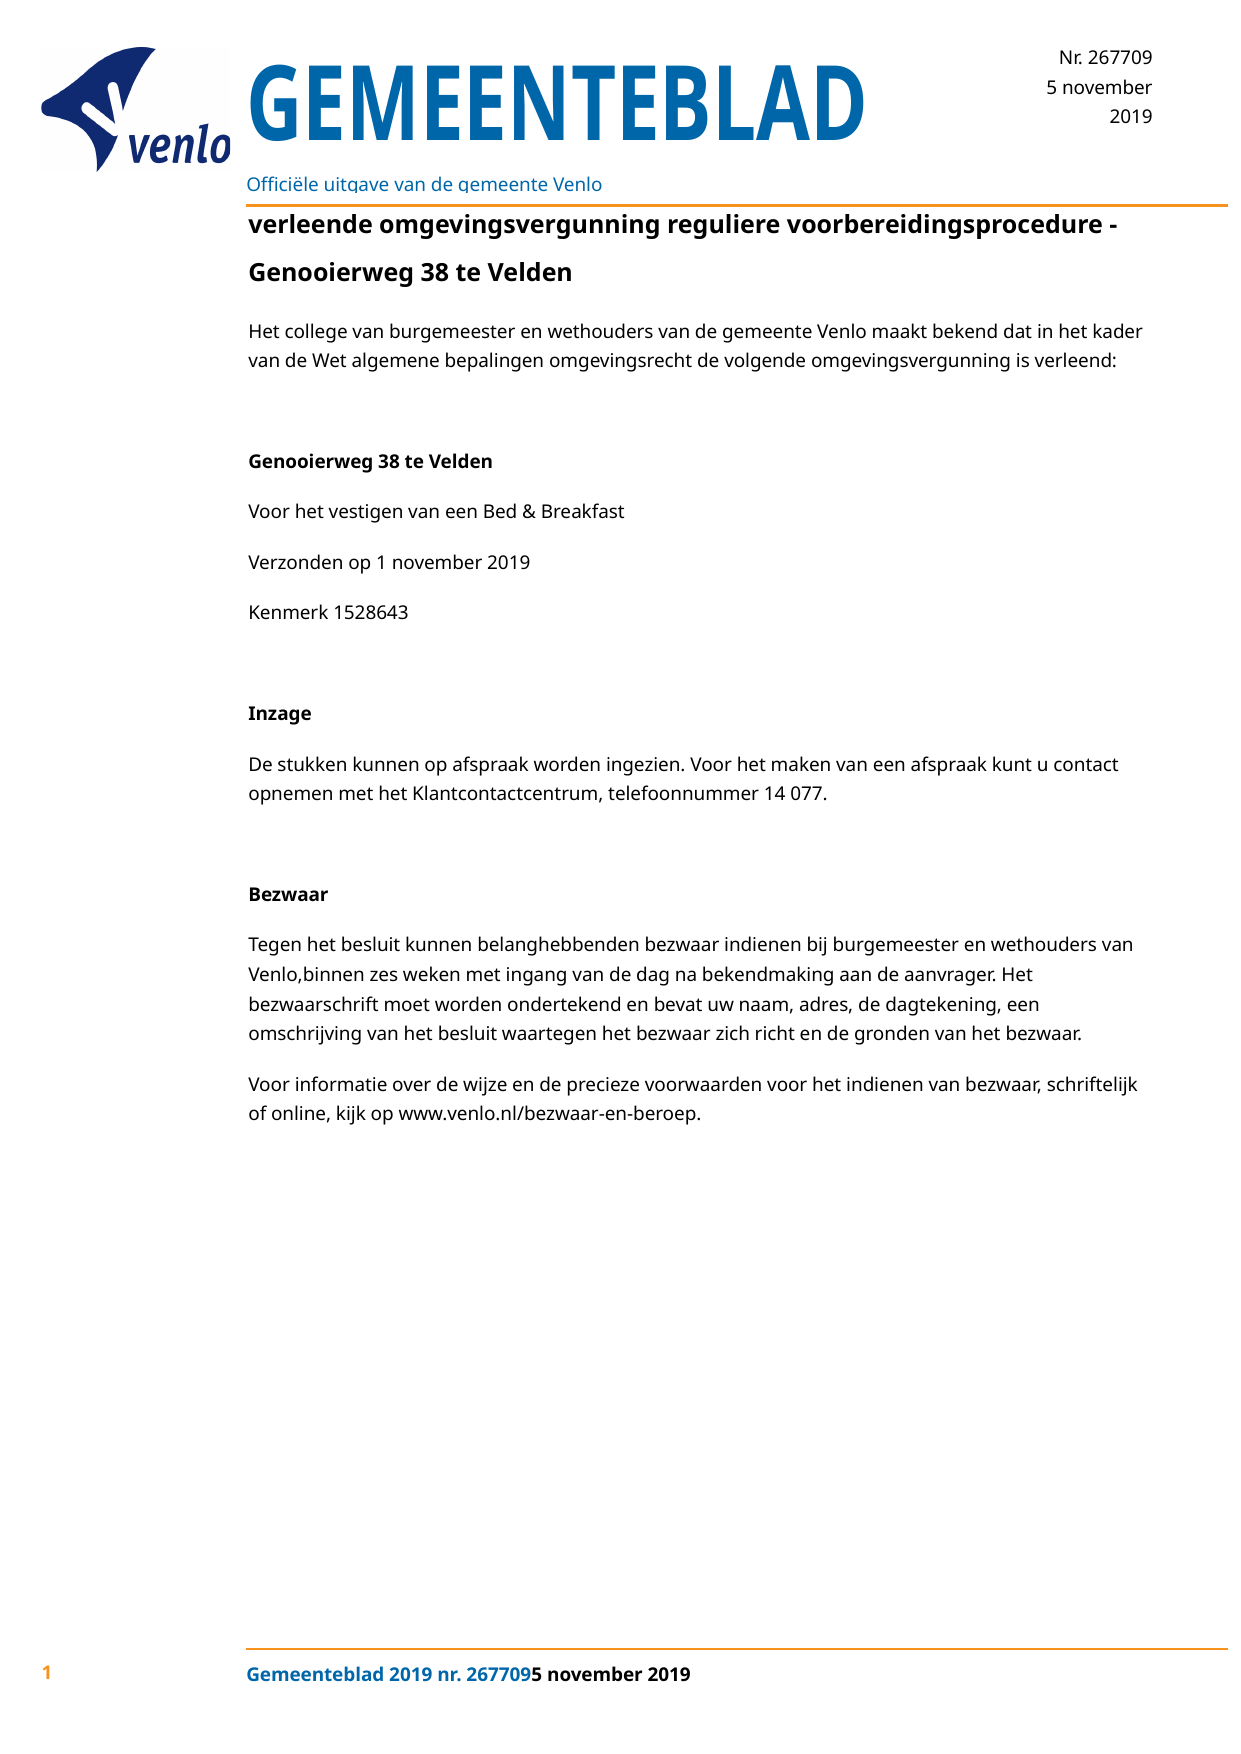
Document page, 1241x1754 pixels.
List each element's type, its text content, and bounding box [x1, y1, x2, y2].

text Verzonden op 1 november 2019 [248, 549, 1152, 575]
picture [41, 47, 231, 172]
text Inzage [248, 700, 1152, 726]
text verleende omgevingsvergunning reguliere voorbereidingsprocedure - Genooierweg 38 te Velden [248, 207, 1152, 288]
text De stukken kunnen op afspraak worden ingezien. Voor het maken van een afspraak kunt u contact opnemen met het Klantcontactcentrum, telefoonnummer 14 077. [248, 751, 1152, 806]
text Tegen het besluit kunnen belanghebbenden bezwaar indienen bij burgemeester en wethouders van Venlo,binnen zes weken met ingang van de dag na bekendmaking aan de aanvrager. Het bezwaarschrift moet worden ondertekend en bevat uw naam, adres, de dagtekening, een omschrijving van het besluit waartegen het bezwaar zich richt en de gronden van het bezwaar. [248, 932, 1152, 1046]
text Bezwaar [248, 881, 1152, 907]
text Kenmerk 1528643 [248, 599, 1152, 625]
text Voor informatie over de wijze en de precieze voorwaarden voor het indienen van bezwaar, schriftelijk of online, kijk op www.venlo.nl/bezwaar-en-beroep. [248, 1071, 1152, 1126]
text Genooierweg 38 te Velden [248, 448, 1152, 474]
text Voor het vestigen van een Bed & Breakfast [248, 499, 1152, 524]
text Het college van burgemeester en wethouders van de gemeente Venlo maakt bekend dat in het kader van de Wet algemene bepalingen omgevingsrecht de volgende omgevingsvergunning is verleend: [248, 318, 1152, 373]
